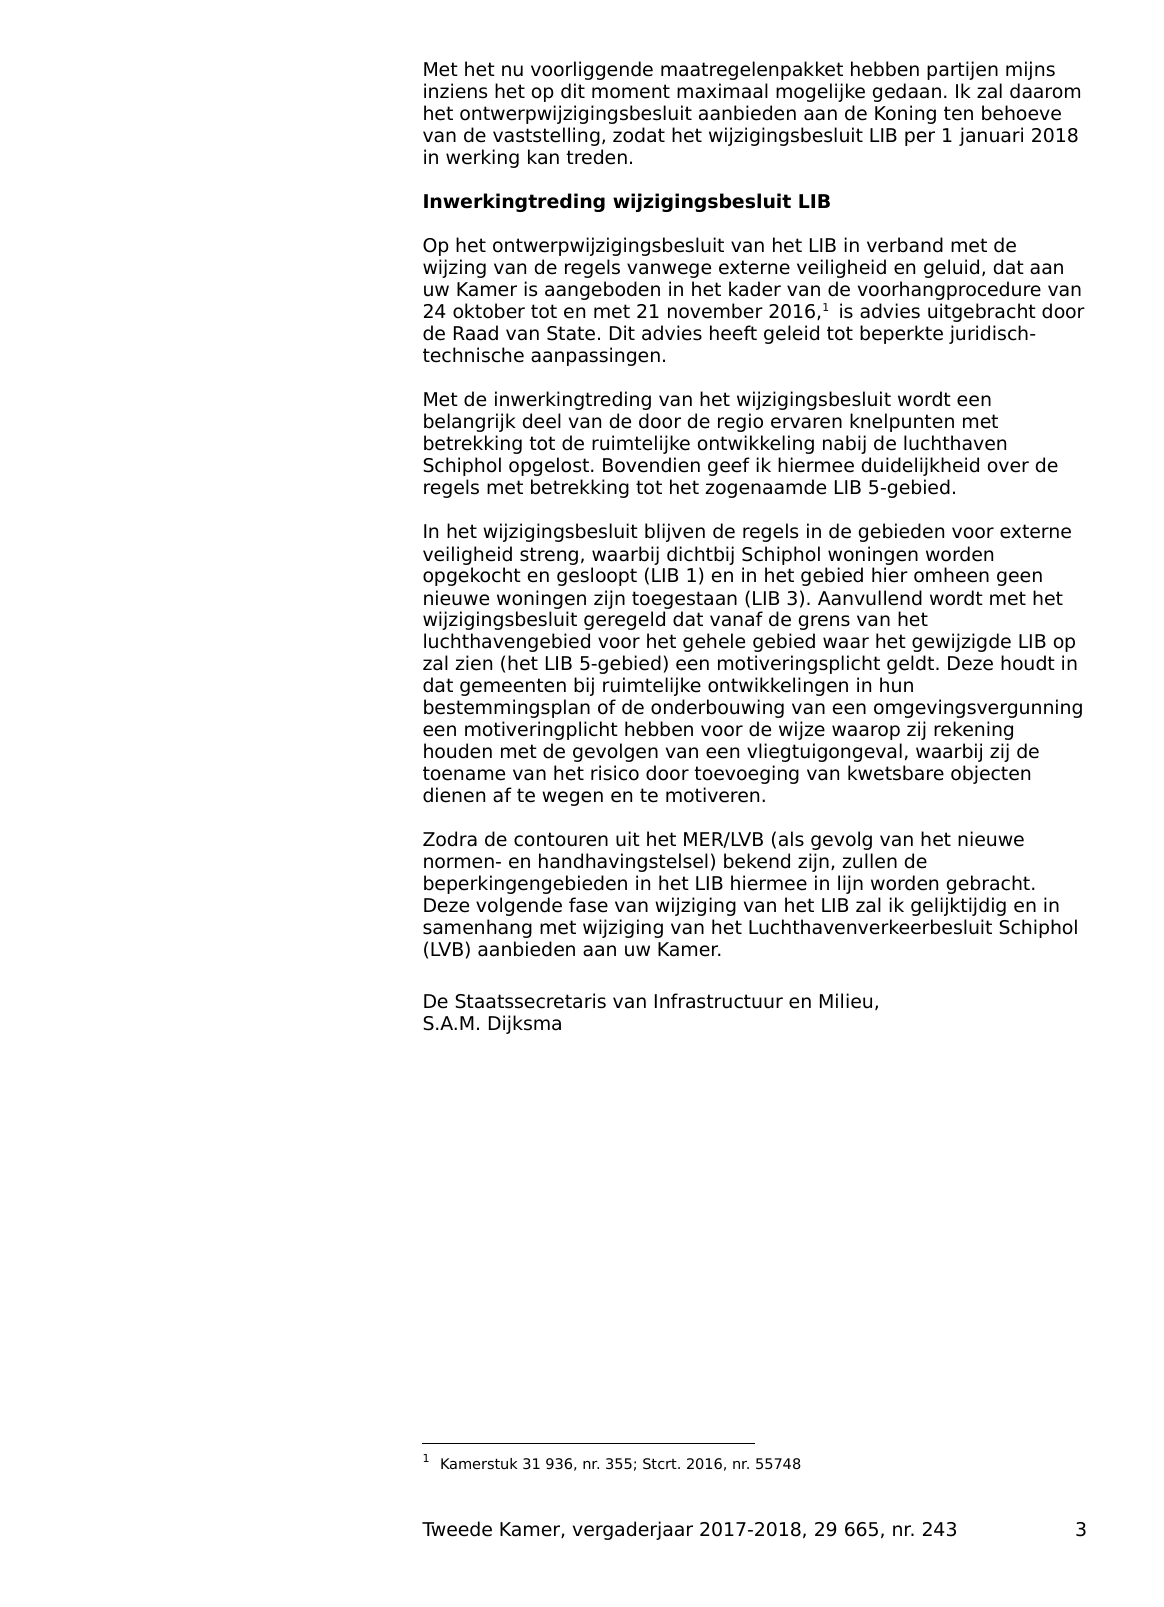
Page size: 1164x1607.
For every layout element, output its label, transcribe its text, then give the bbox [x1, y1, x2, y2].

text In het wijzigingsbesluit blijven de regels in de gebieden voor externe veiligheid streng, waarbij dichtbij Schiphol woningen worden opgekocht en gesloopt (LIB 1) en in het gebied hier omheen geen nieuwe woningen zijn toegestaan (LIB 3). Aanvullend wordt met het wijzigingsbesluit geregeld dat vanaf de grens van het luchthavengebied voor het gehele gebied waar het gewijzigde LIB op zal zien (het LIB 5-gebied) een motiveringsplicht geldt. Deze houdt in dat gemeenten bij ruimtelijke ontwikkelingen in hun bestemmingsplan of de onderbouwing van een omgevingsvergunning een motiveringplicht hebben voor de wijze waarop zij rekening houden met de gevolgen van een vliegtuigongeval, waarbij zij de toename van het risico door toevoeging van kwetsbare objecten dienen af te wegen en te motiveren. [422, 521, 1087, 807]
text Met de inwerkingtreding van het wijzigingsbesluit wordt een belangrijk deel van de door de regio ervaren knelpunten met betrekking tot de ruimtelijke ontwikkeling nabij de luchthaven Schiphol opgelost. Bovendien geef ik hiermee duidelijkheid over de regels met betrekking tot het zogenaamde LIB 5-gebied. [422, 389, 1087, 499]
text Kamerstuk 31 936, nr. 355; Stcrt. 2016, nr. 55748 [422, 1452, 1087, 1474]
text Met het nu voorliggende maatregelenpakket hebben partijen mijns inziens het op dit moment maximaal mogelijke gedaan. Ik zal daarom het ontwerpwijzigingsbesluit aanbieden aan de Koning ten behoeve van de vaststelling, zodat het wijzigingsbesluit LIB per 1 januari 2018 in werking kan treden. [422, 59, 1087, 169]
text Zodra de contouren uit het MER/LVB (als gevolg van het nieuwe normen- en handhavingstelsel) bekend zijn, zullen de beperkingengebieden in het LIB hiermee in lijn worden gebracht. Deze volgende fase van wijziging van het LIB zal ik gelijktijdig en in samenhang met wijziging van het Luchthavenverkeerbesluit Schiphol (LVB) aanbieden aan uw Kamer. [422, 829, 1087, 961]
text De Staatssecretaris van Infrastructuur en Milieu, S.A.M. Dijksma [422, 991, 1087, 1035]
text Op het ontwerpwijzigingsbesluit van het LIB in verband met de wijzing van de regels vanwege externe veiligheid en geluid, dat aan uw Kamer is aangeboden in het kader van de voorhangprocedure van 24 oktober tot en met 21 november 2016, is advies uitgebracht door de Raad van State. Dit advies heeft geleid tot beperkte juridisch-technische aanpassingen. [422, 235, 1087, 367]
subtitle Inwerkingtreding wijzigingsbesluit LIB [422, 191, 1087, 213]
